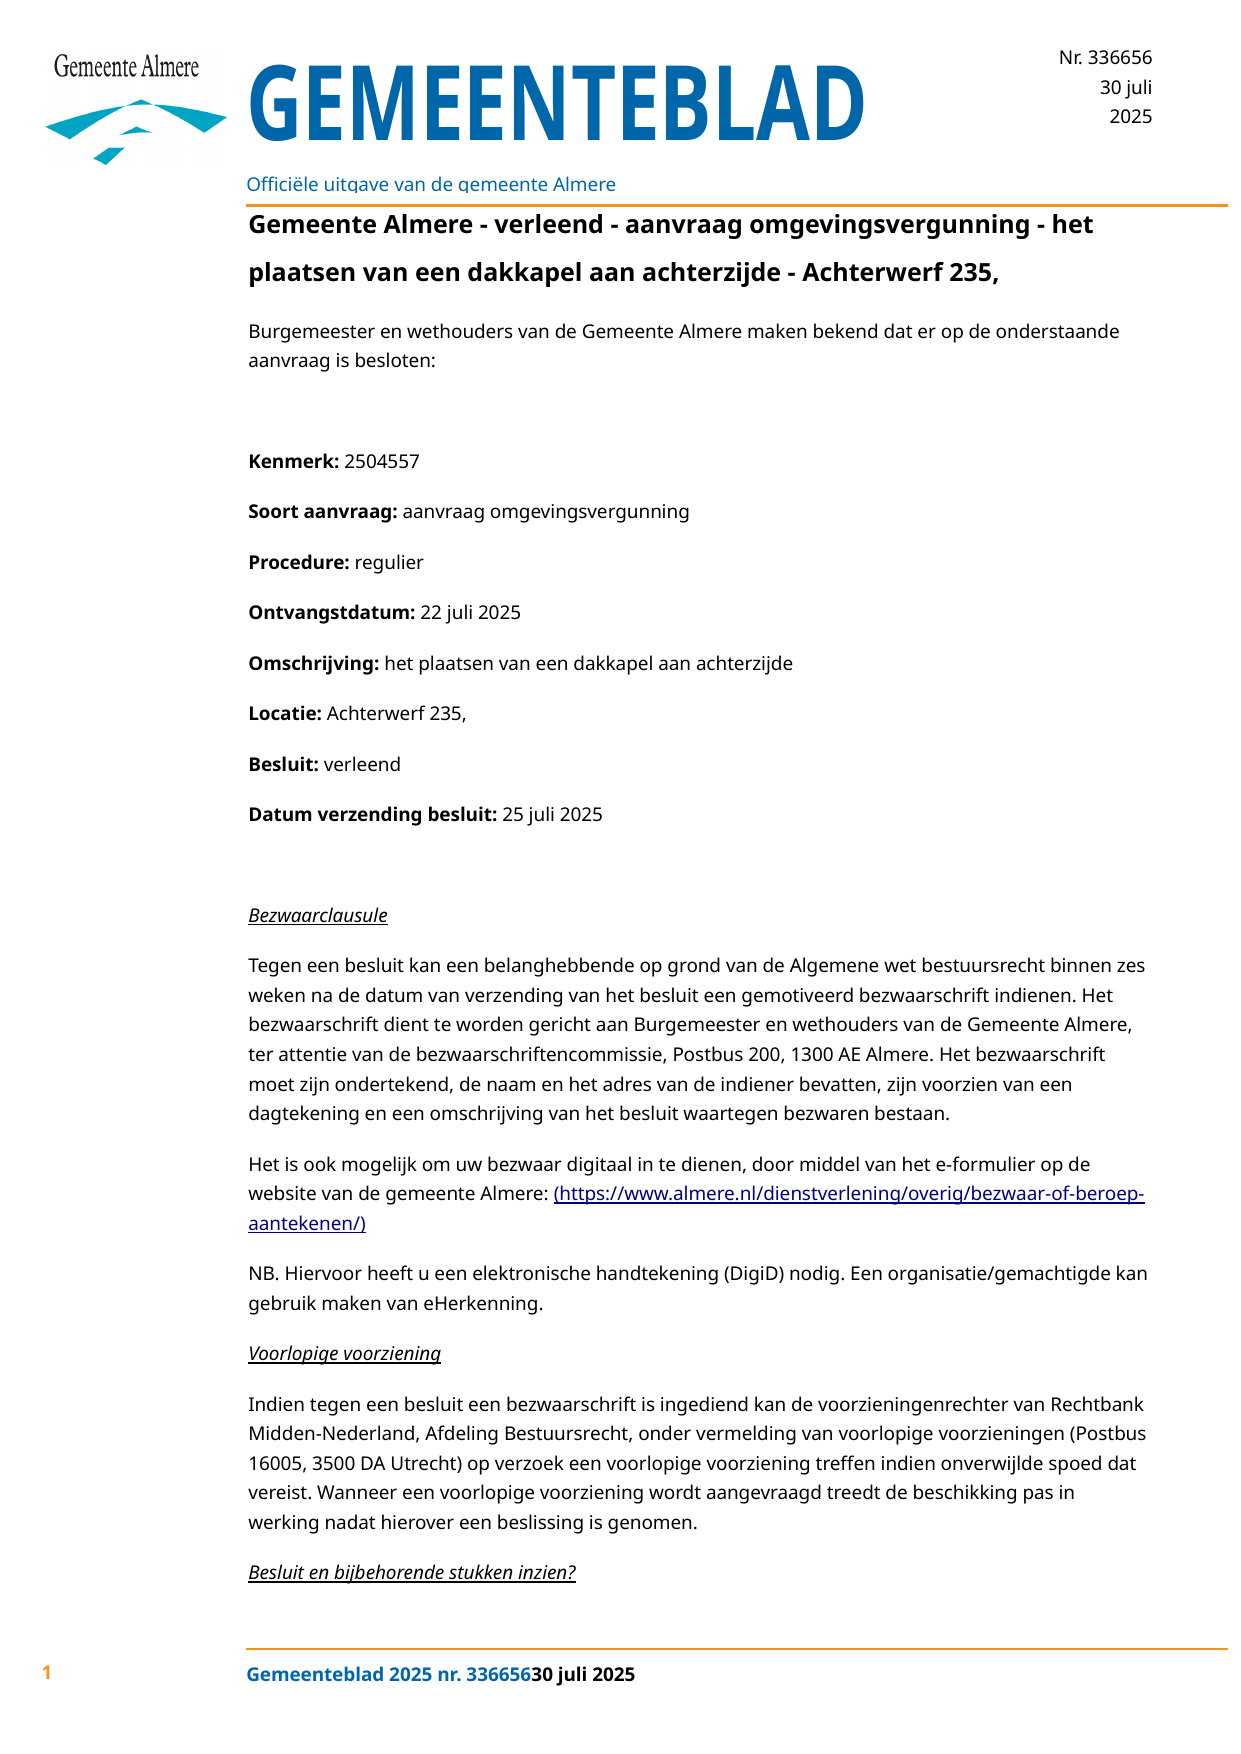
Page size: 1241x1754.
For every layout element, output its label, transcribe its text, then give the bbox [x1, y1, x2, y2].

text Datum verzending besluit: 25 juli 2025 [248, 801, 1152, 827]
text Tegen een besluit kan een belanghebbende op grond van de Algemene wet bestuursrecht binnen zes weken na de datum van verzending van het besluit een gemotiveerd bezwaarschrift indienen. Het bezwaarschrift dient te worden gericht aan Burgemeester en wethouders van de Gemeente Almere, ter attentie van de bezwaarschriftencommissie, Postbus 200, 1300 AE Almere. Het bezwaarschrift moet zijn ondertekend, de naam en het adres van de indiener bevatten, zijn voorzien van een dagtekening en een omschrijving van het besluit waartegen bezwaren bestaan. [248, 952, 1152, 1126]
text Besluit en bijbehorende stukken inzien? [248, 1559, 1152, 1585]
text Locatie: Achterwerf 235, [248, 700, 1152, 726]
text Kenmerk: 2504557 [248, 448, 1152, 474]
text Soort aanvraag: aanvraag omgevingsvergunning [248, 499, 1152, 524]
text Burgemeester en wethouders van de Gemeente Almere maken bekend dat er op de onderstaande aanvraag is besloten: [248, 318, 1152, 373]
text Voorlopige voorziening [248, 1340, 1152, 1366]
text Indien tegen een besluit een bezwaarschrift is ingediend kan de voorzieningenrechter van Rechtbank Midden-Nederland, Afdeling Bestuursrecht, onder vermelding van voorlopige voorzieningen (Postbus 16005, 3500 DA Utrecht) op verzoek een voorlopige voorziening treffen indien onverwijlde spoed dat vereist. Wanneer een voorlopige voorziening wordt aangevraagd treedt de beschikking pas in werking nadat hierover een beslissing is genomen. [248, 1391, 1152, 1535]
text Besluit: verleend [248, 751, 1152, 777]
text Ontvangstdatum: 22 juli 2025 [248, 599, 1152, 625]
text Omschrijving: het plaatsen van een dakkapel aan achterzijde [248, 650, 1152, 676]
text NB. Hiervoor heeft u een elektronische handtekening (DigiD) nodig. Een organisatie/gemachtigde kan gebruik maken van eHerkenning. [248, 1260, 1152, 1316]
text Het is ook mogelijk om uw bezwaar digitaal in te dienen, door middel van het e-formulier op de website van de gemeente Almere: (https://www.almere.nl/dienstverlening/overig/bezwaar-of-beroep-aantekenen/) [248, 1151, 1152, 1236]
text Bezwaarclausule [248, 902, 1152, 928]
picture [41, 47, 231, 172]
text Procedure: regulier [248, 549, 1152, 575]
text Gemeente Almere - verleend - aanvraag omgevingsvergunning - het plaatsen van een dakkapel aan achterzijde - Achterwerf 235, [248, 207, 1152, 288]
